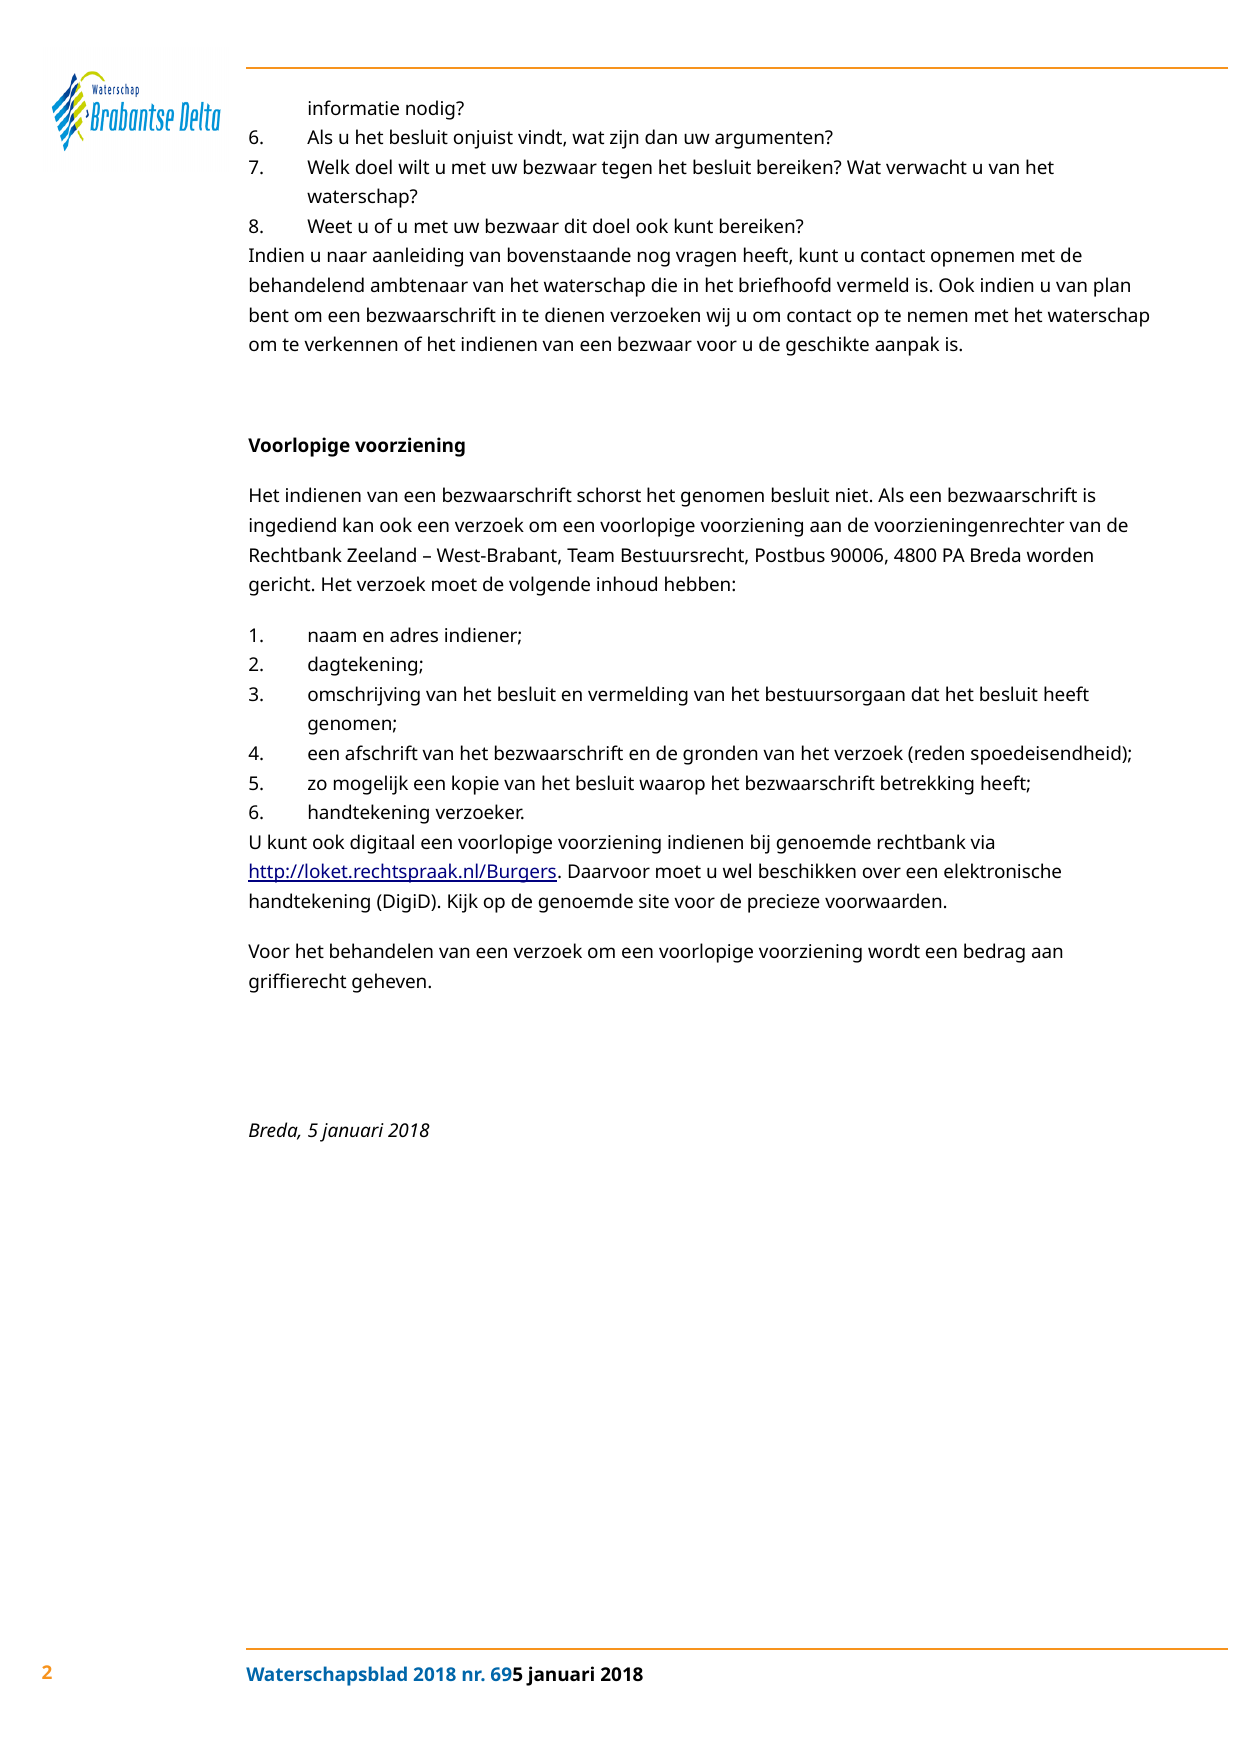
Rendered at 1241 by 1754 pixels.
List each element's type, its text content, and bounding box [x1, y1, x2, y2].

list Welk doel wilt u met uw bezwaar tegen het besluit bereiken? Wat verwacht u van het waterschap? [248, 154, 1152, 209]
list een afschrift van het bezwaarschrift en de gronden van het verzoek (reden spoedeisendheid); [248, 740, 1152, 766]
list handtekening verzoeker. [248, 799, 1152, 825]
list Als u het besluit onjuist vindt, wat zijn dan uw argumenten? [248, 124, 1152, 150]
text Indien u naar aanleiding van bovenstaande nog vragen heeft, kunt u contact opnemen met de behandelend ambtenaar van het waterschap die in het briefhoofd vermeld is. Ook indien u van plan bent om een bezwaarschrift in te dienen verzoeken wij u om contact op te nemen met het waterschap om te verkennen of het indienen van een bezwaar voor u de geschikte aanpak is. [248, 243, 1152, 357]
list omschrijving van het besluit en vermelding van het bestuursorgaan dat het besluit heeft genomen; [248, 681, 1152, 736]
list informatie nodig? [248, 95, 1152, 121]
text Voorlopige voorziening [248, 432, 1152, 458]
list dagtekening; [248, 651, 1152, 677]
picture [41, 47, 231, 172]
list Weet u of u met uw bezwaar dit doel ook kunt bereiken? [248, 213, 1152, 239]
text U kunt ook digitaal een voorlopige voorziening indienen bij genoemde rechtbank via http://loket.rechtspraak.nl/Burgers. Daarvoor moet u wel beschikken over een elektronische handtekening (DigiD). Kijk op de genoemde site voor de precieze voorwaarden. [248, 829, 1152, 914]
text Het indienen van een bezwaarschrift schorst het genomen besluit niet. Als een bezwaarschrift is ingediend kan ook een verzoek om een voorlopige voorziening aan de voorzieningenrechter van de Rechtbank Zeeland – West-Brabant, Team Bestuursrecht, Postbus 90006, 4800 PA Breda worden gericht. Het verzoek moet de volgende inhoud hebben: [248, 483, 1152, 597]
text Breda, 5 januari 2018 [248, 1117, 1152, 1142]
list zo mogelijk een kopie van het besluit waarop het bezwaarschrift betrekking heeft; [248, 770, 1152, 796]
list naam en adres indiener; [248, 622, 1152, 648]
text Voor het behandelen van een verzoek om een voorlopige voorziening wordt een bedrag aan griffierecht geheven. [248, 938, 1152, 994]
